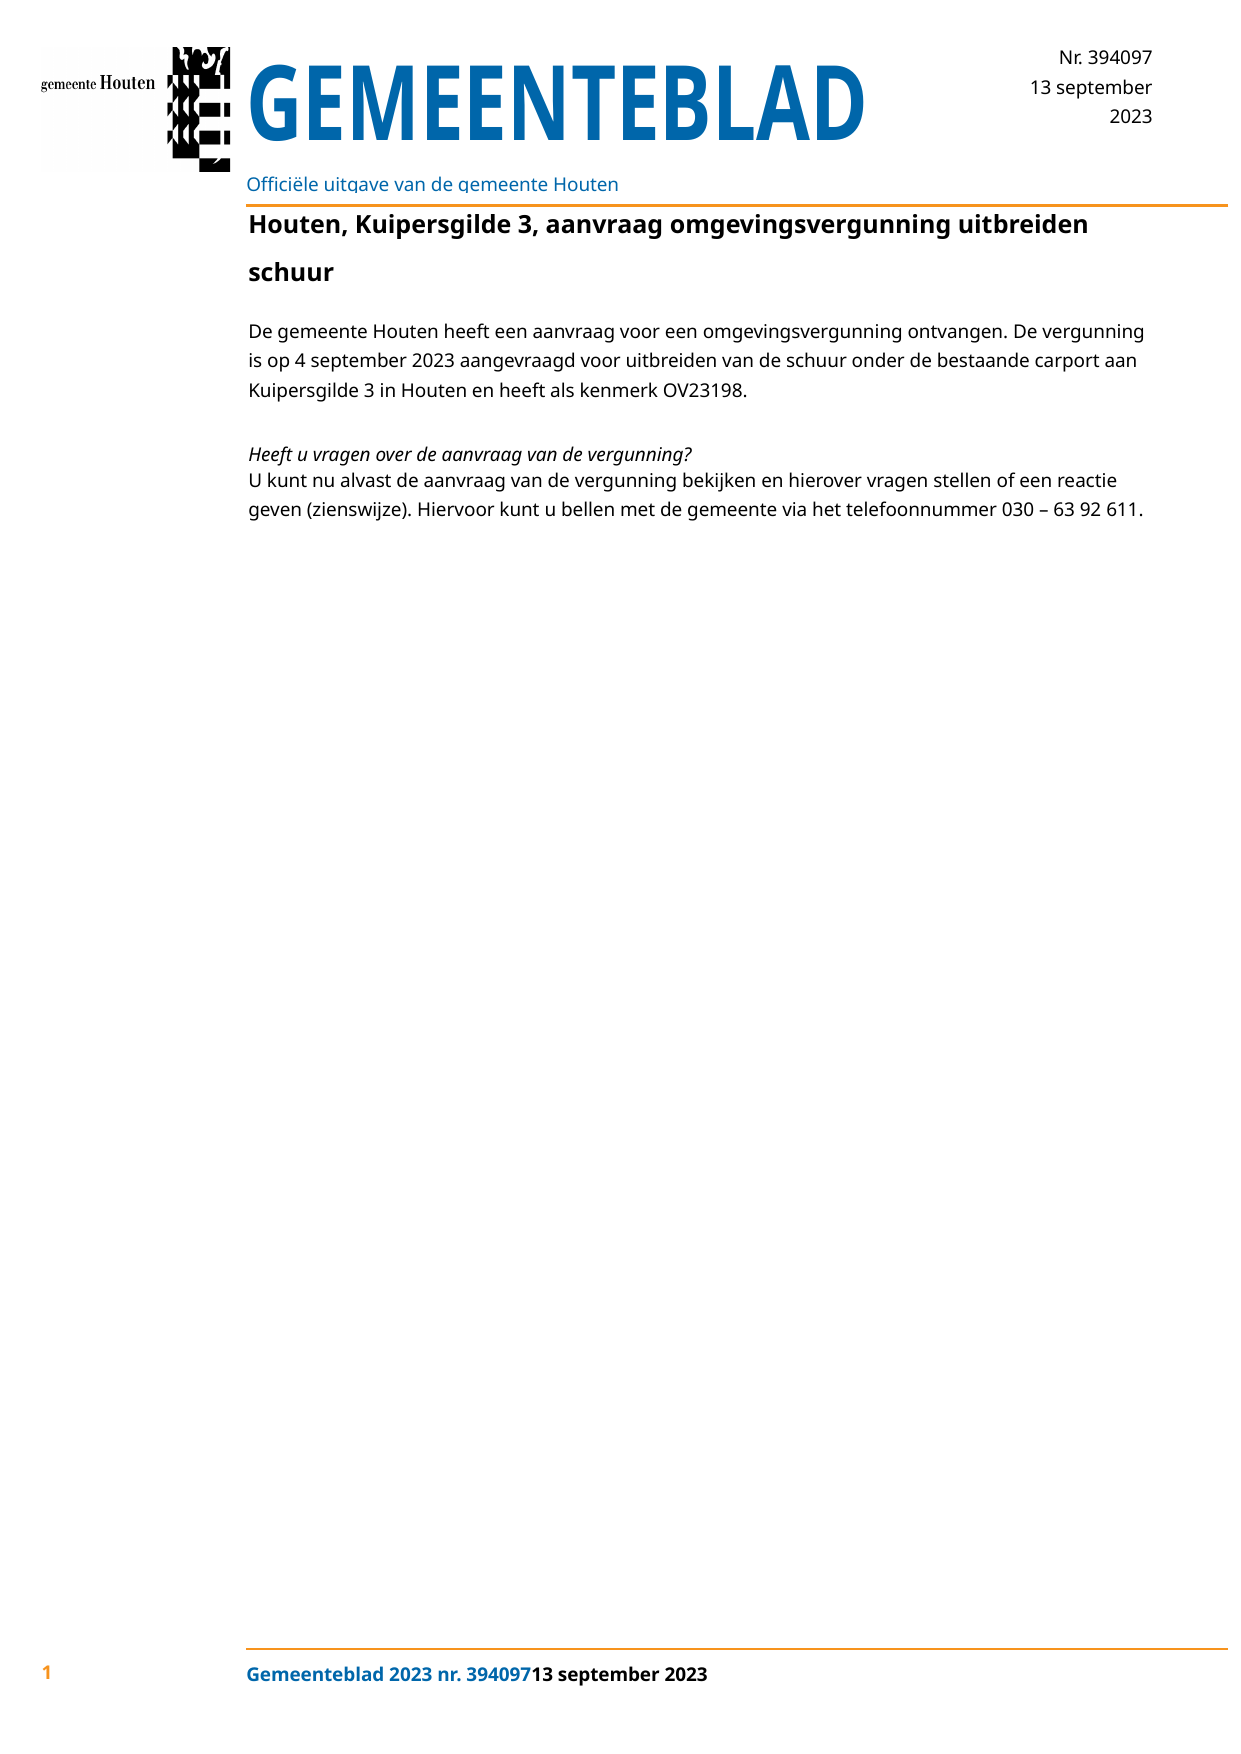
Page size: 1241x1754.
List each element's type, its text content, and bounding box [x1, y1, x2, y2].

text Heeft u vragen over de aanvraag van de vergunning? [248, 441, 1152, 467]
picture [41, 47, 231, 172]
text De gemeente Houten heeft een aanvraag voor een omgevingsvergunning ontvangen. De vergunning is op 4 september 2023 aangevraagd voor uitbreiden van de schuur onder de bestaande carport aan Kuipersgilde 3 in Houten en heeft als kenmerk OV23198. [248, 318, 1152, 403]
text Houten, Kuipersgilde 3, aanvraag omgevingsvergunning uitbreiden schuur [248, 207, 1152, 288]
text U kunt nu alvast de aanvraag van de vergunning bekijken en hierover vragen stellen of een reactie geven (zienswijze). Hiervoor kunt u bellen met de gemeente via het telefoonnummer 030 – 63 92 611. [248, 467, 1152, 522]
